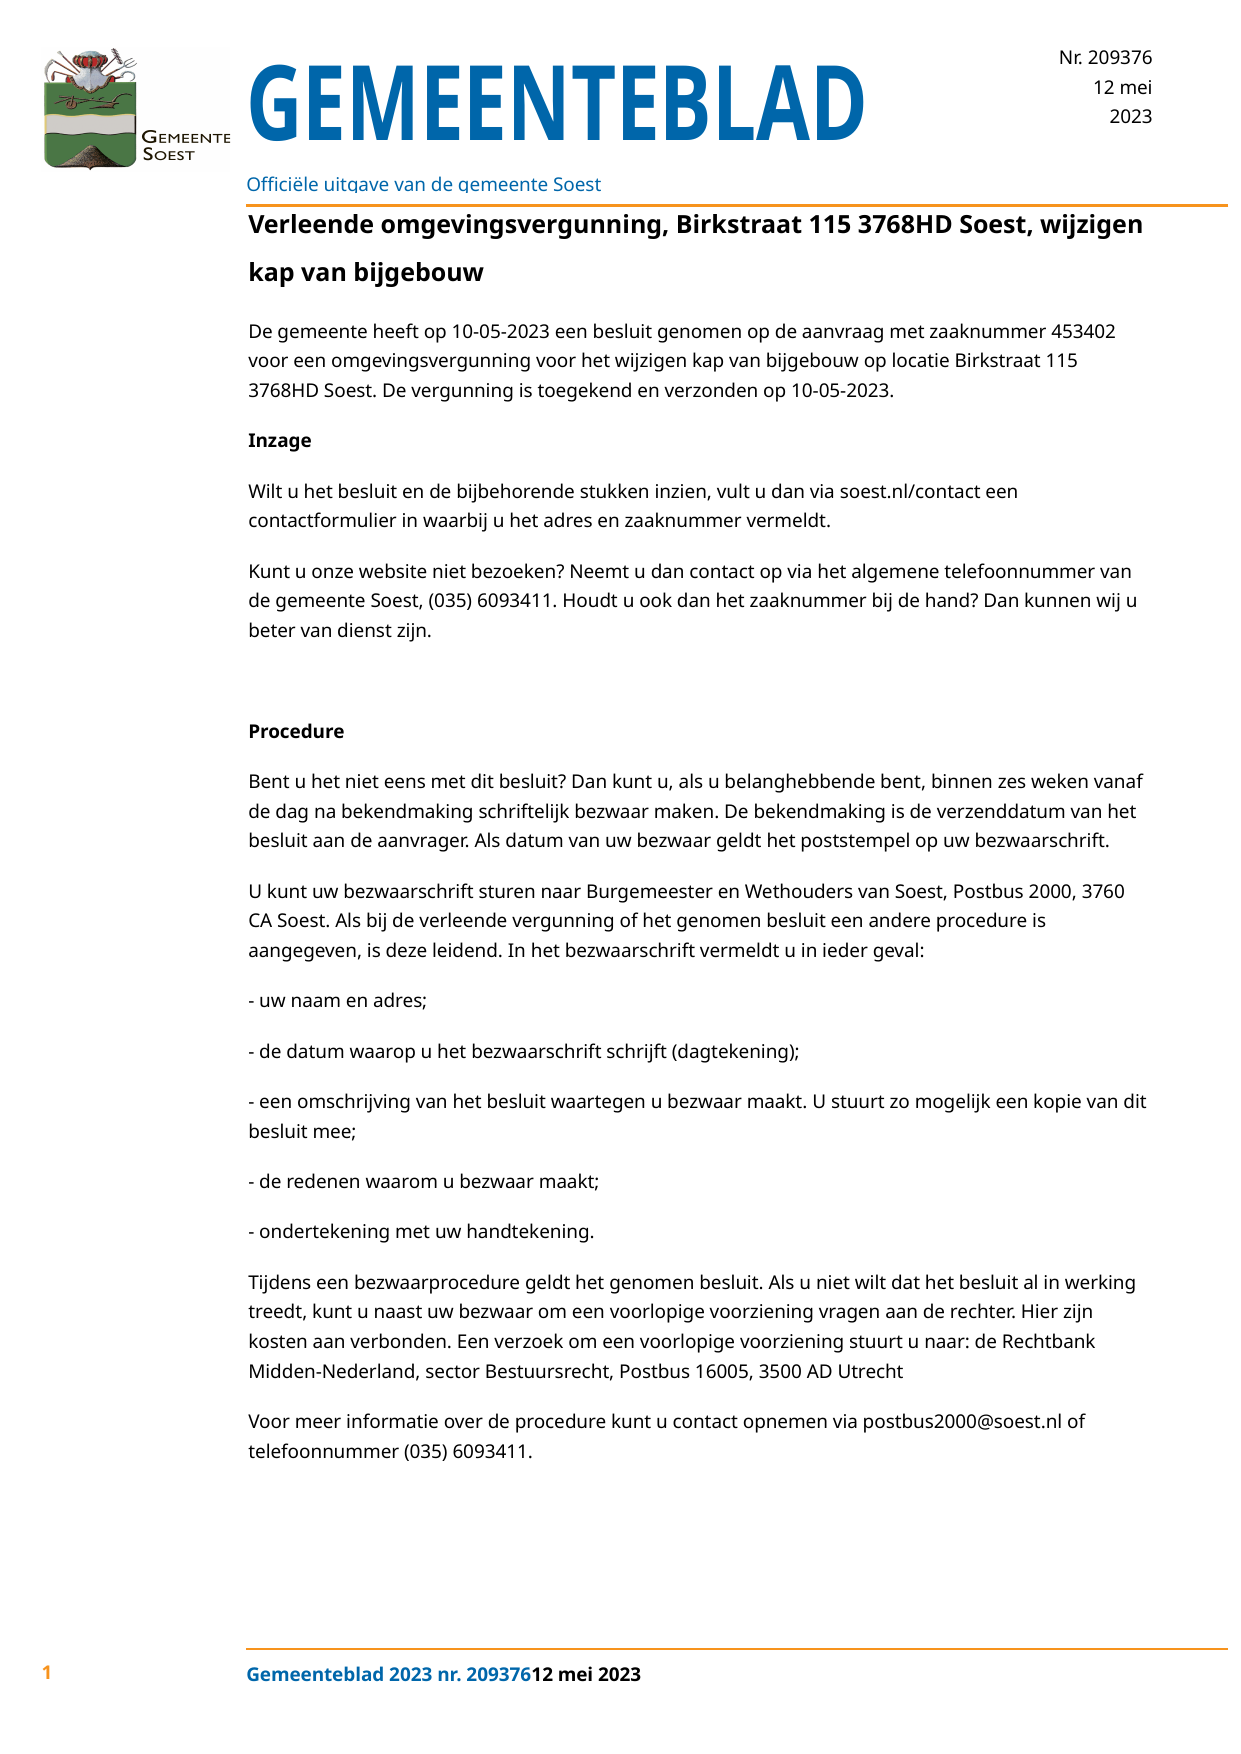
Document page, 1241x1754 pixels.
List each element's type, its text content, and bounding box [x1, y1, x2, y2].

text Procedure [248, 718, 1152, 744]
text Kunt u onze website niet bezoeken? Neemt u dan contact op via het algemene telefoonnummer van de gemeente Soest, (035) 6093411. Houdt u ook dan het zaaknummer bij de hand? Dan kunnen wij u beter van dienst zijn. [248, 558, 1152, 643]
text - de datum waarop u het bezwaarschrift schrijft (dagtekening); [248, 1038, 1152, 1064]
text De gemeente heeft op 10-05-2023 een besluit genomen op de aanvraag met zaaknummer 453402 voor een omgevingsvergunning voor het wijzigen kap van bijgebouw op locatie Birkstraat 115 3768HD Soest. De vergunning is toegekend en verzonden op 10-05-2023. [248, 318, 1152, 403]
text U kunt uw bezwaarschrift sturen naar Burgemeester en Wethouders van Soest, Postbus 2000, 3760 CA Soest. Als bij de verleende vergunning of het genomen besluit een andere procedure is aangegeven, is deze leidend. In het bezwaarschrift vermeldt u in ieder geval: [248, 878, 1152, 963]
text - uw naam en adres; [248, 987, 1152, 1013]
picture [41, 47, 231, 172]
text Inzage [248, 427, 1152, 453]
text Wilt u het besluit en de bijbehorende stukken inzien, vult u dan via soest.nl/contact een contactformulier in waarbij u het adres en zaaknummer vermeldt. [248, 478, 1152, 533]
text Verleende omgevingsvergunning, Birkstraat 115 3768HD Soest, wijzigen kap van bijgebouw [248, 207, 1152, 288]
text Bent u het niet eens met dit besluit? Dan kunt u, als u belanghebbende bent, binnen zes weken vanaf de dag na bekendmaking schriftelijk bezwaar maken. De bekendmaking is de verzenddatum van het besluit aan de aanvrager. Als datum van uw bezwaar geldt het poststempel op uw bezwaarschrift. [248, 768, 1152, 853]
text Tijdens een bezwaarprocedure geldt het genomen besluit. Als u niet wilt dat het besluit al in werking treedt, kunt u naast uw bezwaar om een voorlopige voorziening vragen aan de rechter. Hier zijn kosten aan verbonden. Een verzoek om een voorlopige voorziening stuurt u naar: de Rechtbank Midden-Nederland, sector Bestuursrecht, Postbus 16005, 3500 AD Utrecht [248, 1269, 1152, 1384]
text - een omschrijving van het besluit waartegen u bezwaar maakt. U stuurt zo mogelijk een kopie van dit besluit mee; [248, 1088, 1152, 1144]
text Voor meer informatie over de procedure kunt u contact opnemen via postbus2000@soest.nl of telefoonnummer (035) 6093411. [248, 1408, 1152, 1464]
text - ondertekening met uw handtekening. [248, 1219, 1152, 1244]
text - de redenen waarom u bezwaar maakt; [248, 1168, 1152, 1194]
